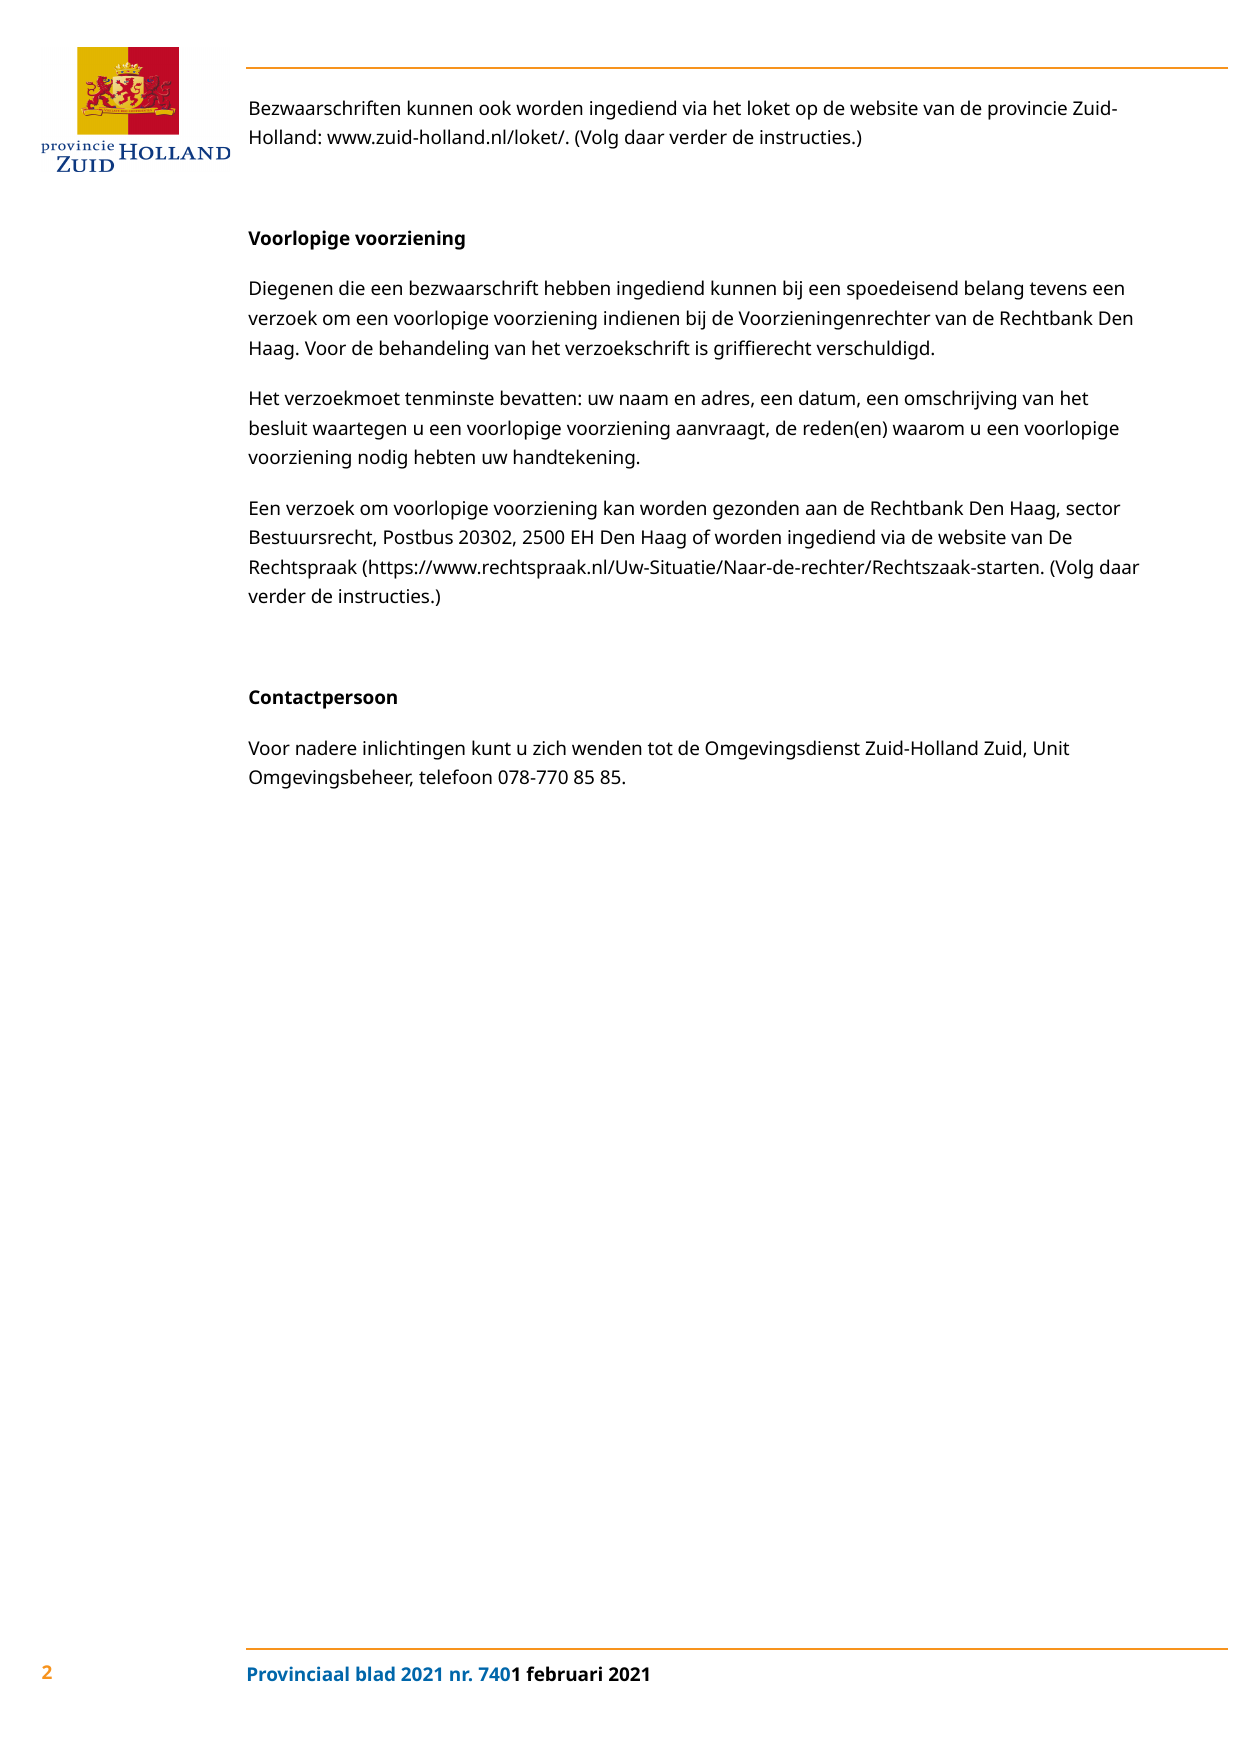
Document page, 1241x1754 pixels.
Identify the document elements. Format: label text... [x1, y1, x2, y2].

text Contactpersoon [248, 684, 1152, 710]
text Het verzoekmoet tenminste bevatten: uw naam en adres, een datum, een omschrijving van het besluit waartegen u een voorlopige voorziening aanvraagt, de reden(en) waarom u een voorlopige voorziening nodig hebten uw handtekening. [248, 385, 1152, 470]
text Diegenen die een bezwaarschrift hebben ingediend kunnen bij een spoedeisend belang tevens een verzoek om een voorlopige voorziening indienen bij de Voorzieningenrechter van de Rechtbank Den Haag. Voor de behandeling van het verzoekschrift is griffierecht verschuldigd. [248, 276, 1152, 361]
text Voorlopige voorziening [248, 225, 1152, 251]
picture [41, 47, 231, 172]
text Bezwaarschriften kunnen ook worden ingediend via het loket op de website van de provincie Zuid-Holland: www.zuid-holland.nl/loket/. (Volg daar verder de instructies.) [248, 95, 1152, 150]
text Voor nadere inlichtingen kunt u zich wenden tot de Omgevingsdienst Zuid-Holland Zuid, Unit Omgevingsbeheer, telefoon 078-770 85 85. [248, 735, 1152, 790]
text Een verzoek om voorlopige voorziening kan worden gezonden aan de Rechtbank Den Haag, sector Bestuursrecht, Postbus 20302, 2500 EH Den Haag of worden ingediend via de website van De Rechtspraak (https://www.rechtspraak.nl/Uw-Situatie/Naar-de-rechter/Rechtszaak-starten. (Volg daar verder de instructies.) [248, 495, 1152, 609]
